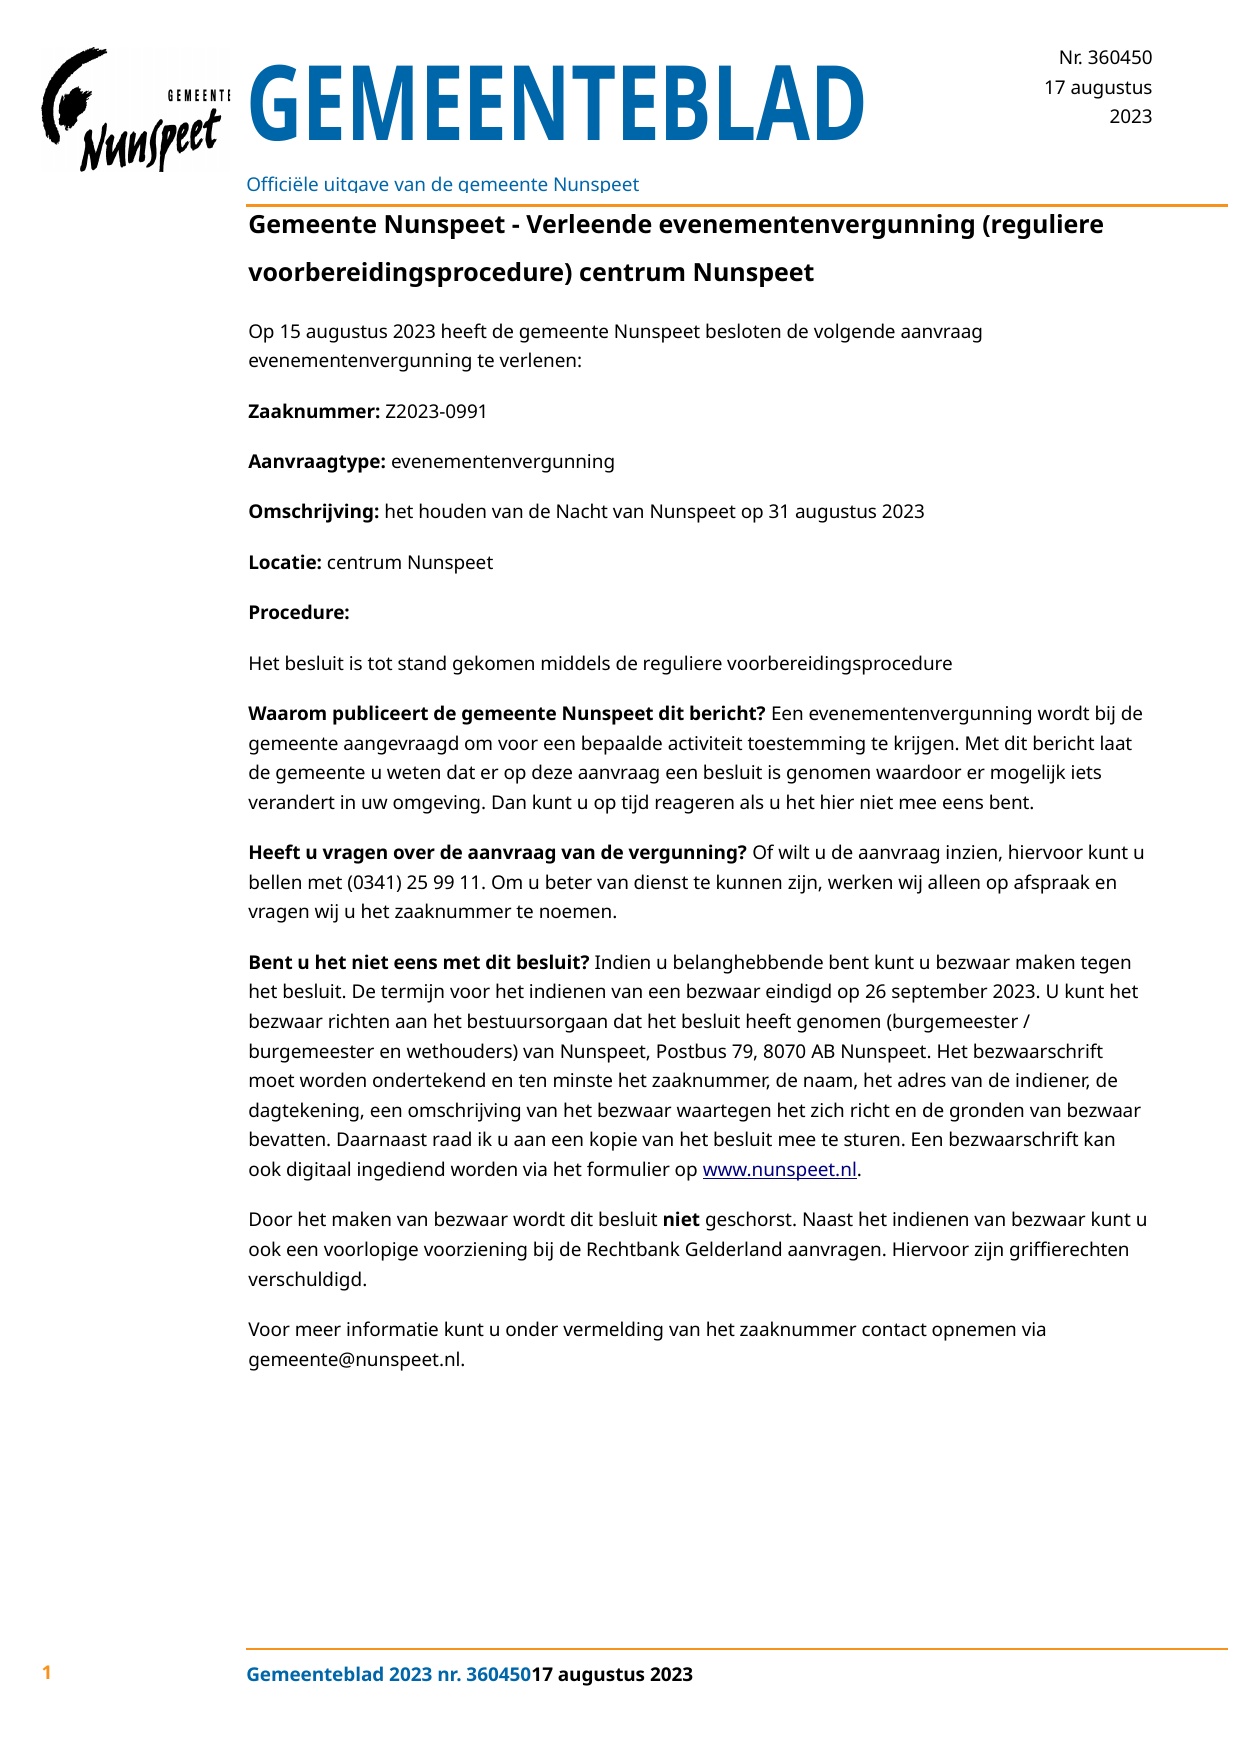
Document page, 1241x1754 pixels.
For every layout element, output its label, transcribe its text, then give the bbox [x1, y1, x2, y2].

text Voor meer informatie kunt u onder vermelding van het zaaknummer contact opnemen via gemeente@nunspeet.nl. [248, 1316, 1152, 1372]
text Omschrijving: het houden van de Nacht van Nunspeet op 31 augustus 2023 [248, 499, 1152, 524]
text Gemeente Nunspeet - Verleende evenementenvergunning (reguliere voorbereidingsprocedure) centrum Nunspeet [248, 207, 1152, 288]
text Heeft u vragen over de aanvraag van de vergunning? Of wilt u de aanvraag inzien, hiervoor kunt u bellen met (0341) 25 99 11. Om u beter van dienst te kunnen zijn, werken wij alleen op afspraak en vragen wij u het zaaknummer te noemen. [248, 839, 1152, 924]
text Zaaknummer: Z2023-0991 [248, 398, 1152, 424]
text Locatie: centrum Nunspeet [248, 549, 1152, 575]
text Door het maken van bezwaar wordt dit besluit niet geschorst. Naast het indienen van bezwaar kunt u ook een voorlopige voorziening bij de Rechtbank Gelderland aanvragen. Hiervoor zijn griffierechten verschuldigd. [248, 1207, 1152, 1292]
text Aanvraagtype: evenementenvergunning [248, 448, 1152, 474]
picture [41, 47, 231, 172]
text Op 15 augustus 2023 heeft de gemeente Nunspeet besloten de volgende aanvraag evenementenvergunning te verlenen: [248, 318, 1152, 373]
text Bent u het niet eens met dit besluit? Indien u belanghebbende bent kunt u bezwaar maken tegen het besluit. De termijn voor het indienen van een bezwaar eindigd op 26 september 2023. U kunt het bezwaar richten aan het bestuursorgaan dat het besluit heeft genomen (burgemeester / burgemeester en wethouders) van Nunspeet, Postbus 79, 8070 AB Nunspeet. Het bezwaarschrift moet worden ondertekend en ten minste het zaaknummer, de naam, het adres van de indiener, de dagtekening, een omschrijving van het bezwaar waartegen het zich richt en de gronden van bezwaar bevatten. Daarnaast raad ik u aan een kopie van het besluit mee te sturen. Een bezwaarschrift kan ook digitaal ingediend worden via het formulier op www.nunspeet.nl. [248, 949, 1152, 1182]
text Het besluit is tot stand gekomen middels de reguliere voorbereidingsprocedure [248, 650, 1152, 676]
text Procedure: [248, 599, 1152, 625]
text Waarom publiceert de gemeente Nunspeet dit bericht? Een evenementenvergunning wordt bij de gemeente aangevraagd om voor een bepaalde activiteit toestemming te krijgen. Met dit bericht laat de gemeente u weten dat er op deze aanvraag een besluit is genomen waardoor er mogelijk iets verandert in uw omgeving. Dan kunt u op tijd reageren als u het hier niet mee eens bent. [248, 700, 1152, 815]
